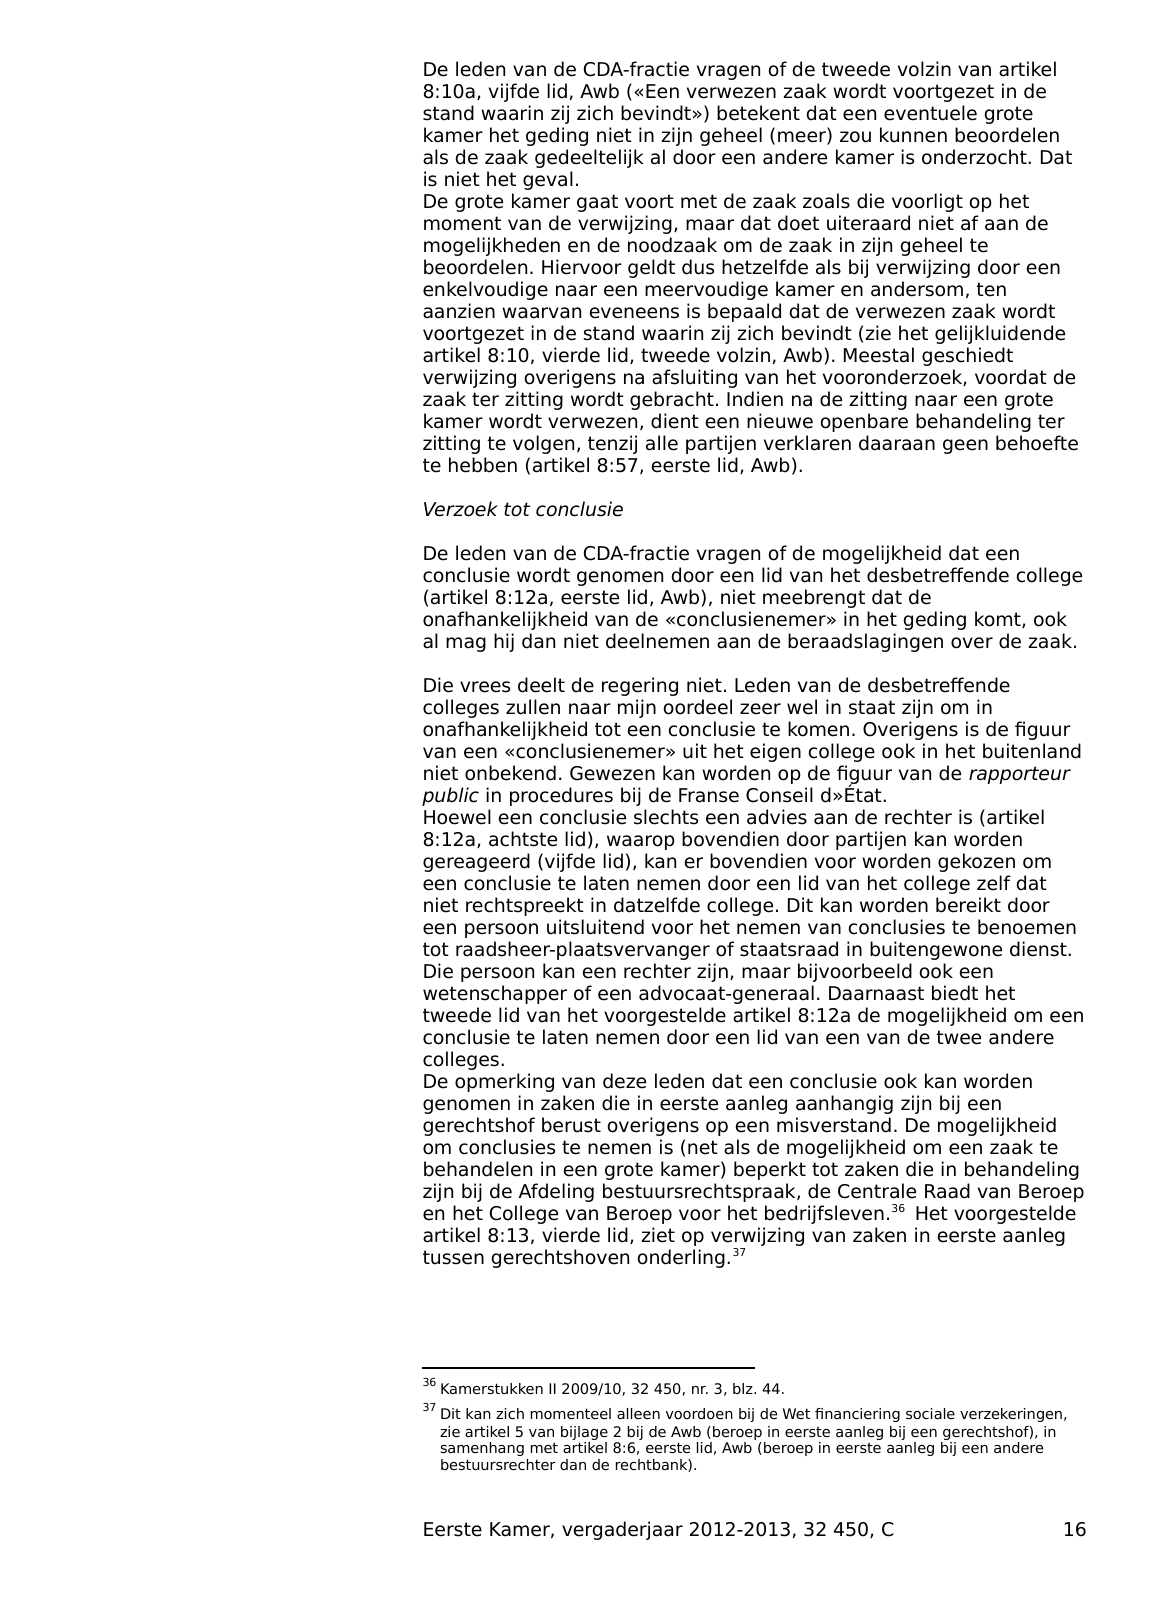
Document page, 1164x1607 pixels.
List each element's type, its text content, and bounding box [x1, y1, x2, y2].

subtitle Verzoek tot conclusie [422, 499, 1087, 521]
text Die vrees deelt de regering niet. Leden van de desbetreffende colleges zullen naar mijn oordeel zeer wel in staat zijn om in onafhankelijkheid tot een conclusie te komen. Overigens is de figuur van een «conclusienemer» uit het eigen college ook in het buitenland niet onbekend. Gewezen kan worden op de figuur van de rapporteur public in procedures bij de Franse Conseil d»État. [422, 675, 1087, 807]
text Dit kan zich momenteel alleen voordoen bij de Wet financiering sociale verzekeringen, zie artikel 5 van bijlage 2 bij de Awb (beroep in eerste aanleg bij een gerechtshof), in samenhang met artikel 8:6, eerste lid, Awb (beroep in eerste aanleg bij een andere bestuursrechter dan de rechtbank). [422, 1402, 1087, 1474]
text Kamerstukken II 2009/10, 32 450, nr. 3, blz. 44. [422, 1377, 1087, 1399]
text De leden van de CDA-fractie vragen of de tweede volzin van artikel 8:10a, vijfde lid, Awb («Een verwezen zaak wordt voortgezet in de stand waarin zij zich bevindt») betekent dat een eventuele grote kamer het geding niet in zijn geheel (meer) zou kunnen beoordelen als de zaak gedeeltelijk al door een andere kamer is onderzocht. Dat is niet het geval. [422, 59, 1087, 191]
text De opmerking van deze leden dat een conclusie ook kan worden genomen in zaken die in eerste aanleg aanhangig zijn bij een gerechtshof berust overigens op een misverstand. De mogelijkheid om conclusies te nemen is (net als de mogelijkheid om een zaak te behandelen in een grote kamer) beperkt tot zaken die in behandeling zijn bij de Afdeling bestuursrechtspraak, de Centrale Raad van Beroep en het College van Beroep voor het bedrijfsleven. Het voorgestelde artikel 8:13, vierde lid, ziet op verwijzing van zaken in eerste aanleg tussen gerechtshoven onderling. [422, 1071, 1087, 1268]
text Hoewel een conclusie slechts een advies aan de rechter is (artikel 8:12a, achtste lid), waarop bovendien door partijen kan worden gereageerd (vijfde lid), kan er bovendien voor worden gekozen om een conclusie te laten nemen door een lid van het college zelf dat niet rechtspreekt in datzelfde college. Dit kan worden bereikt door een persoon uitsluitend voor het nemen van conclusies te benoemen tot raadsheer-plaatsvervanger of staatsraad in buitengewone dienst. Die persoon kan een rechter zijn, maar bijvoorbeeld ook een wetenschapper of een advocaat-generaal. Daarnaast biedt het tweede lid van het voorgestelde artikel 8:12a de mogelijkheid om een conclusie te laten nemen door een lid van een van de twee andere colleges. [422, 807, 1087, 1071]
text De leden van de CDA-fractie vragen of de mogelijkheid dat een conclusie wordt genomen door een lid van het desbetreffende college (artikel 8:12a, eerste lid, Awb), niet meebrengt dat de onafhankelijkheid van de «conclusienemer» in het geding komt, ook al mag hij dan niet deelnemen aan de beraadslagingen over de zaak. [422, 543, 1087, 653]
text De grote kamer gaat voort met de zaak zoals die voorligt op het moment van de verwijzing, maar dat doet uiteraard niet af aan de mogelijkheden en de noodzaak om de zaak in zijn geheel te beoordelen. Hiervoor geldt dus hetzelfde als bij verwijzing door een enkelvoudige naar een meervoudige kamer en andersom, ten aanzien waarvan eveneens is bepaald dat de verwezen zaak wordt voortgezet in de stand waarin zij zich bevindt (zie het gelijkluidende artikel 8:10, vierde lid, tweede volzin, Awb). Meestal geschiedt verwijzing overigens na afsluiting van het vooronderzoek, voordat de zaak ter zitting wordt gebracht. Indien na de zitting naar een grote kamer wordt verwezen, dient een nieuwe openbare behandeling ter zitting te volgen, tenzij alle partijen verklaren daaraan geen behoefte te hebben (artikel 8:57, eerste lid, Awb). [422, 191, 1087, 477]
